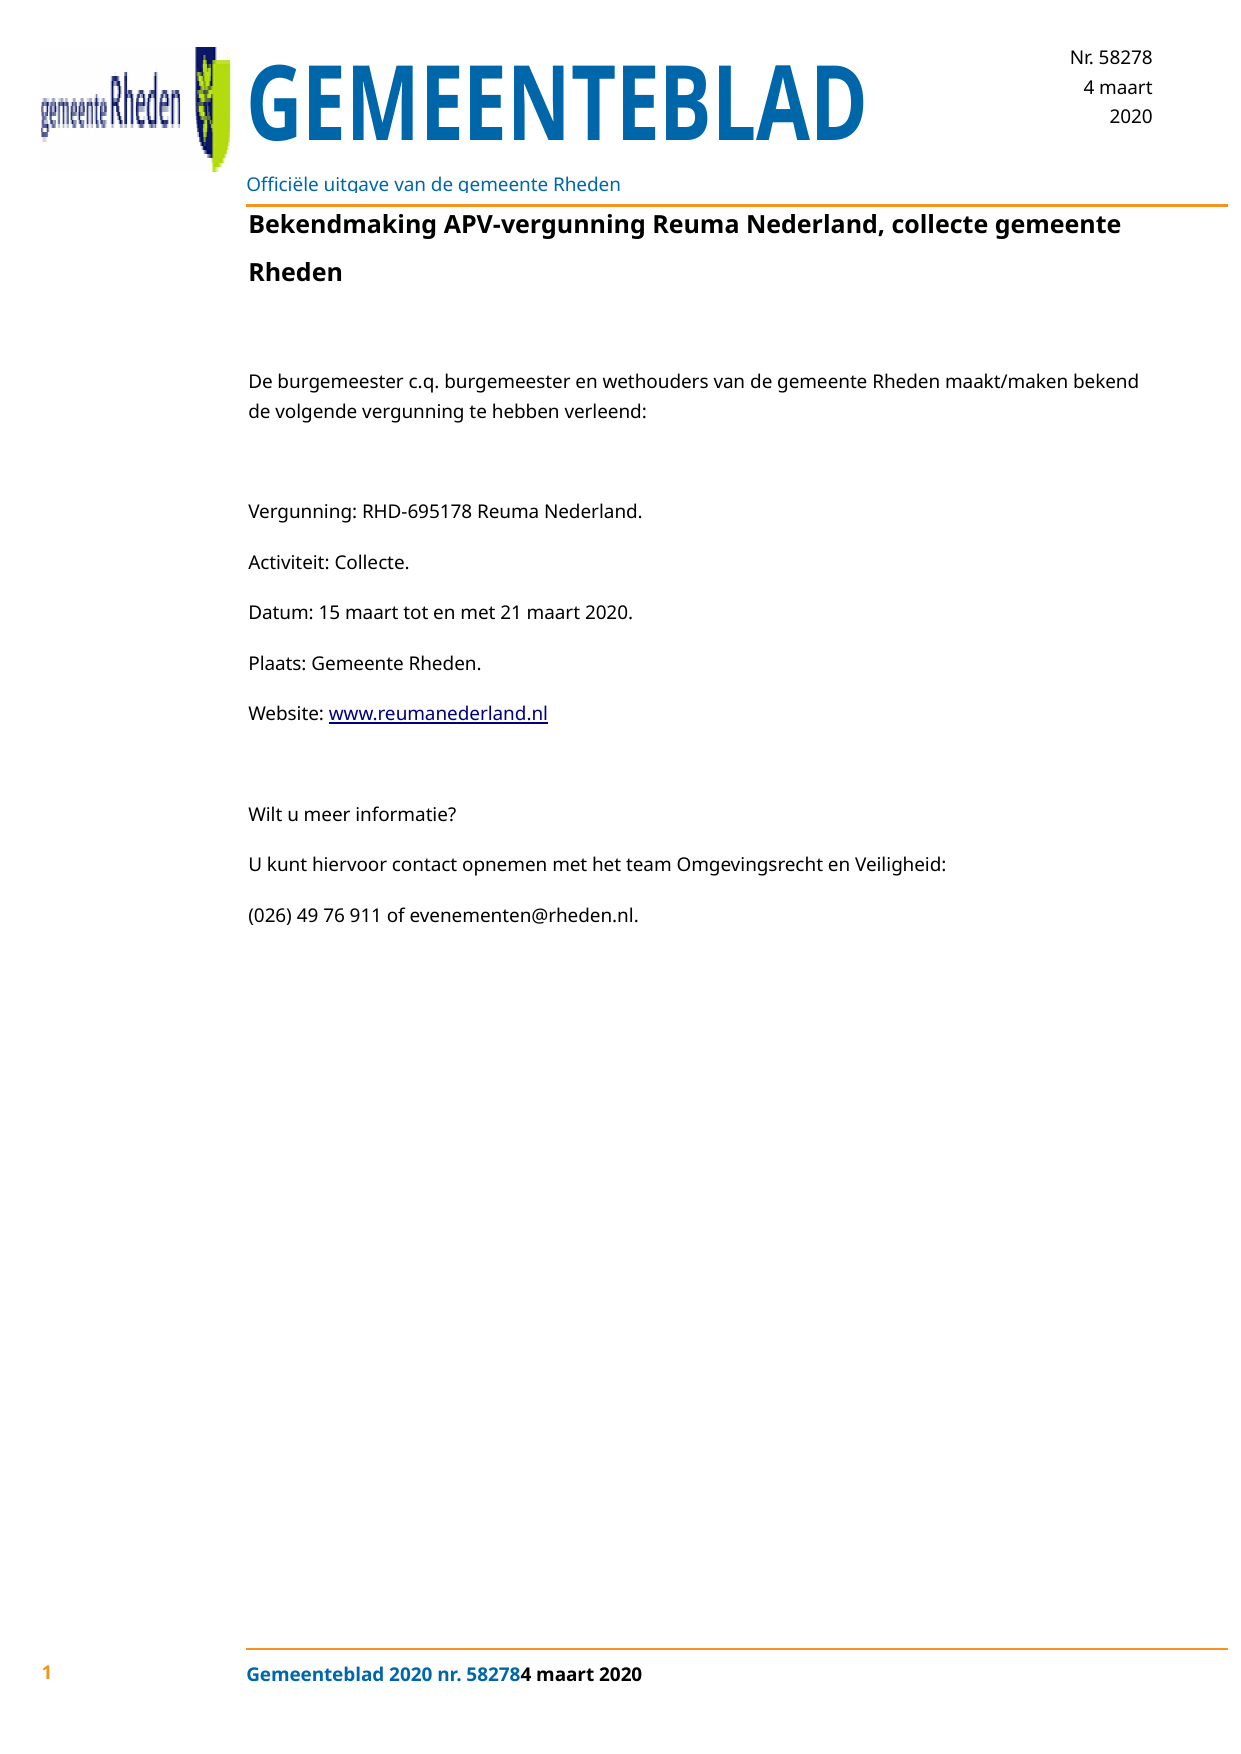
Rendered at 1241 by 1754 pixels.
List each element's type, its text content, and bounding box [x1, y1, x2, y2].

picture [41, 47, 231, 172]
text De burgemeester c.q. burgemeester en wethouders van de gemeente Rheden maakt/maken bekend de volgende vergunning te hebben verleend: [248, 368, 1152, 424]
text Wilt u meer informatie? [248, 801, 1152, 827]
text Website: www.reumanederland.nl [248, 700, 1152, 726]
text (026) 49 76 911 of evenementen@rheden.nl. [248, 902, 1152, 928]
text Bekendmaking APV-vergunning Reuma Nederland, collecte gemeente Rheden [248, 207, 1152, 288]
text Datum: 15 maart tot en met 21 maart 2020. [248, 599, 1152, 625]
text Vergunning: RHD-695178 Reuma Nederland. [248, 499, 1152, 524]
text Activiteit: Collecte. [248, 549, 1152, 575]
text U kunt hiervoor contact opnemen met het team Omgevingsrecht en Veiligheid: [248, 852, 1152, 877]
text Plaats: Gemeente Rheden. [248, 650, 1152, 676]
